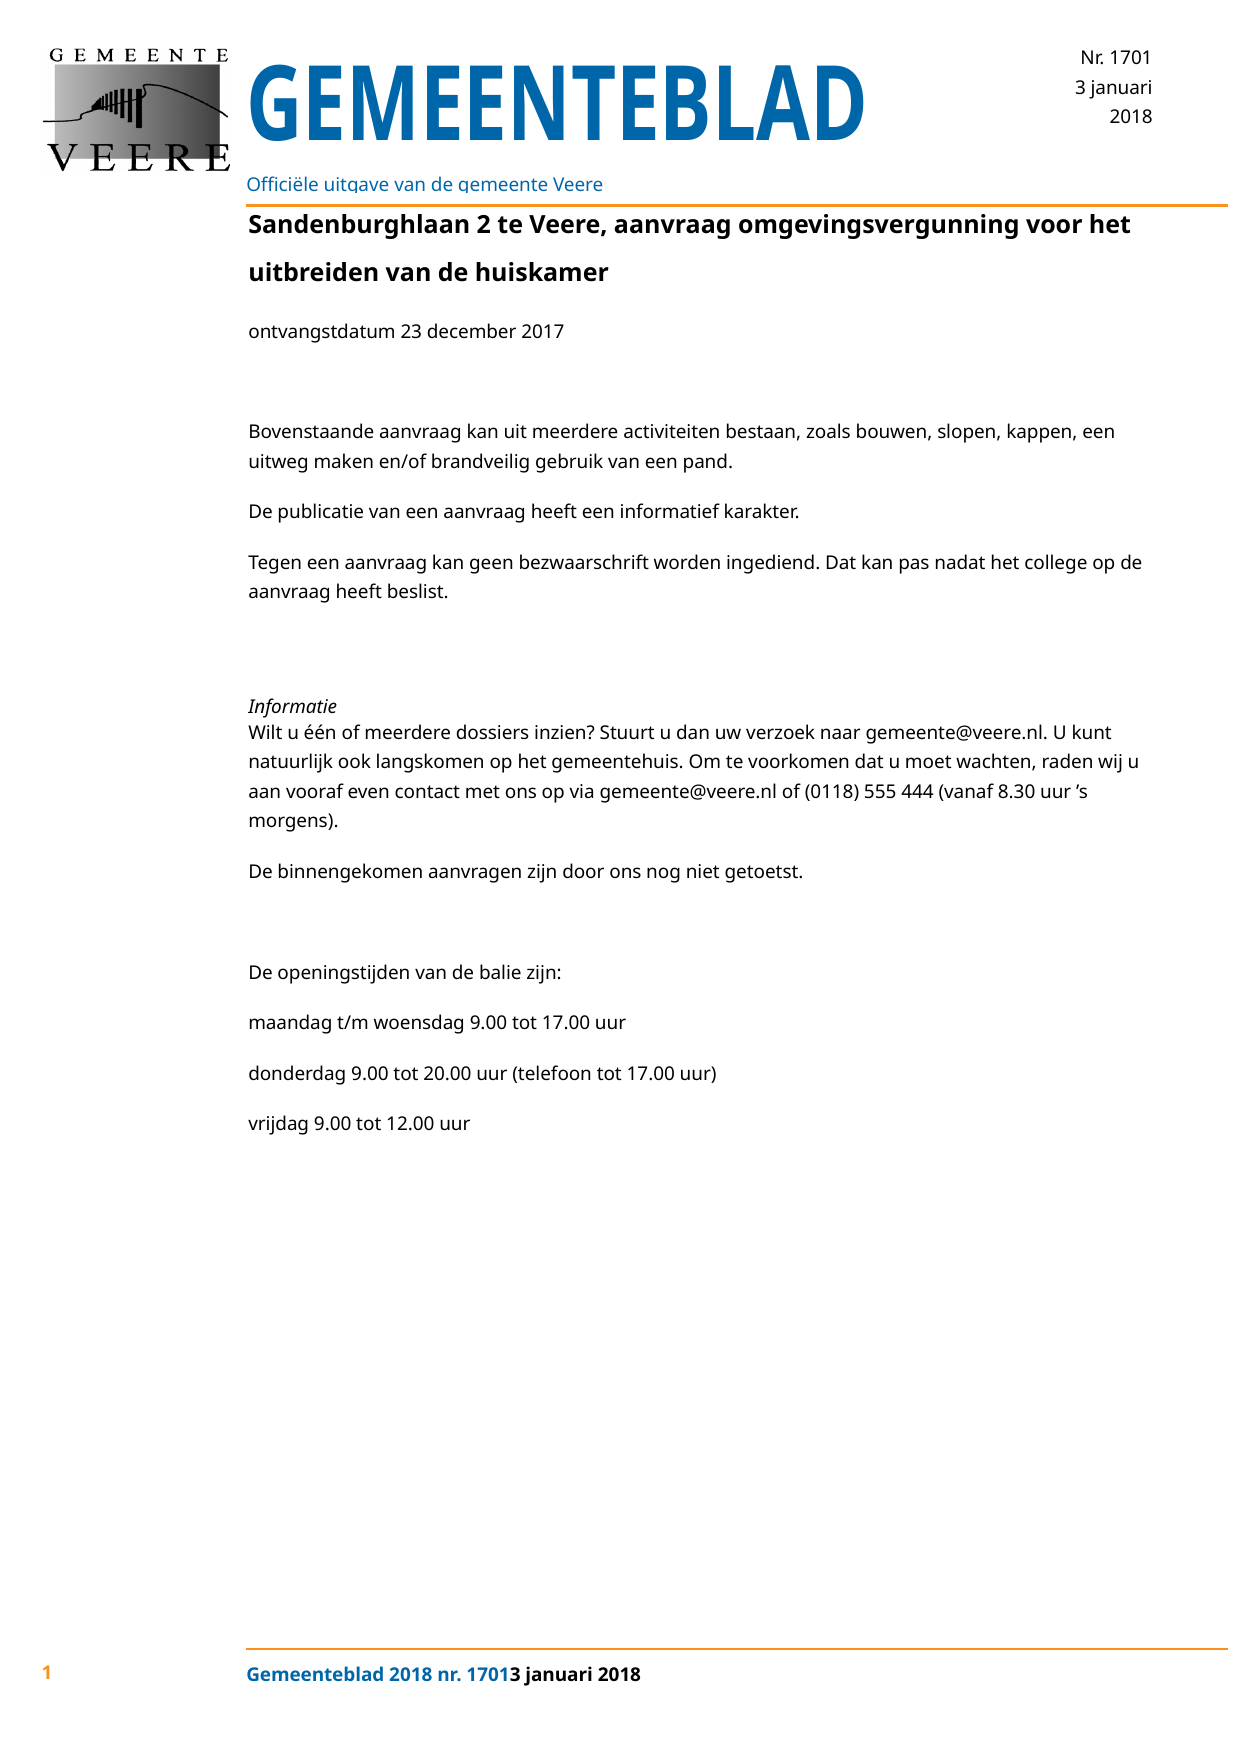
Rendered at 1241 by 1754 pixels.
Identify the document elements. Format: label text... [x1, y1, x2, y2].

text De binnengekomen aanvragen zijn door ons nog niet getoetst. [248, 858, 1152, 884]
text Bovenstaande aanvraag kan uit meerdere activiteiten bestaan, zoals bouwen, slopen, kappen, een uitweg maken en/of brandveilig gebruik van een pand. [248, 419, 1152, 474]
text De openingstijden van de balie zijn: [248, 959, 1152, 984]
text maandag t/m woensdag 9.00 tot 17.00 uur [248, 1009, 1152, 1035]
text vrijdag 9.00 tot 12.00 uur [248, 1110, 1152, 1136]
text Tegen een aanvraag kan geen bezwaarschrift worden ingediend. Dat kan pas nadat het college op de aanvraag heeft beslist. [248, 549, 1152, 604]
text donderdag 9.00 tot 20.00 uur (telefoon tot 17.00 uur) [248, 1060, 1152, 1085]
text Informatie [248, 693, 1152, 719]
text De publicatie van een aanvraag heeft een informatief karakter. [248, 499, 1152, 524]
text ontvangstdatum 23 december 2017 [248, 318, 1152, 344]
text Sandenburghlaan 2 te Veere, aanvraag omgevingsvergunning voor het uitbreiden van de huiskamer [248, 207, 1152, 288]
text Wilt u één of meerdere dossiers inzien? Stuurt u dan uw verzoek naar gemeente@veere.nl. U kunt natuurlijk ook langskomen op het gemeentehuis. Om te voorkomen dat u moet wachten, raden wij u aan vooraf even contact met ons op via gemeente@veere.nl of (0118) 555 444 (vanaf 8.30 uur ’s morgens). [248, 719, 1152, 833]
picture [41, 47, 231, 172]
